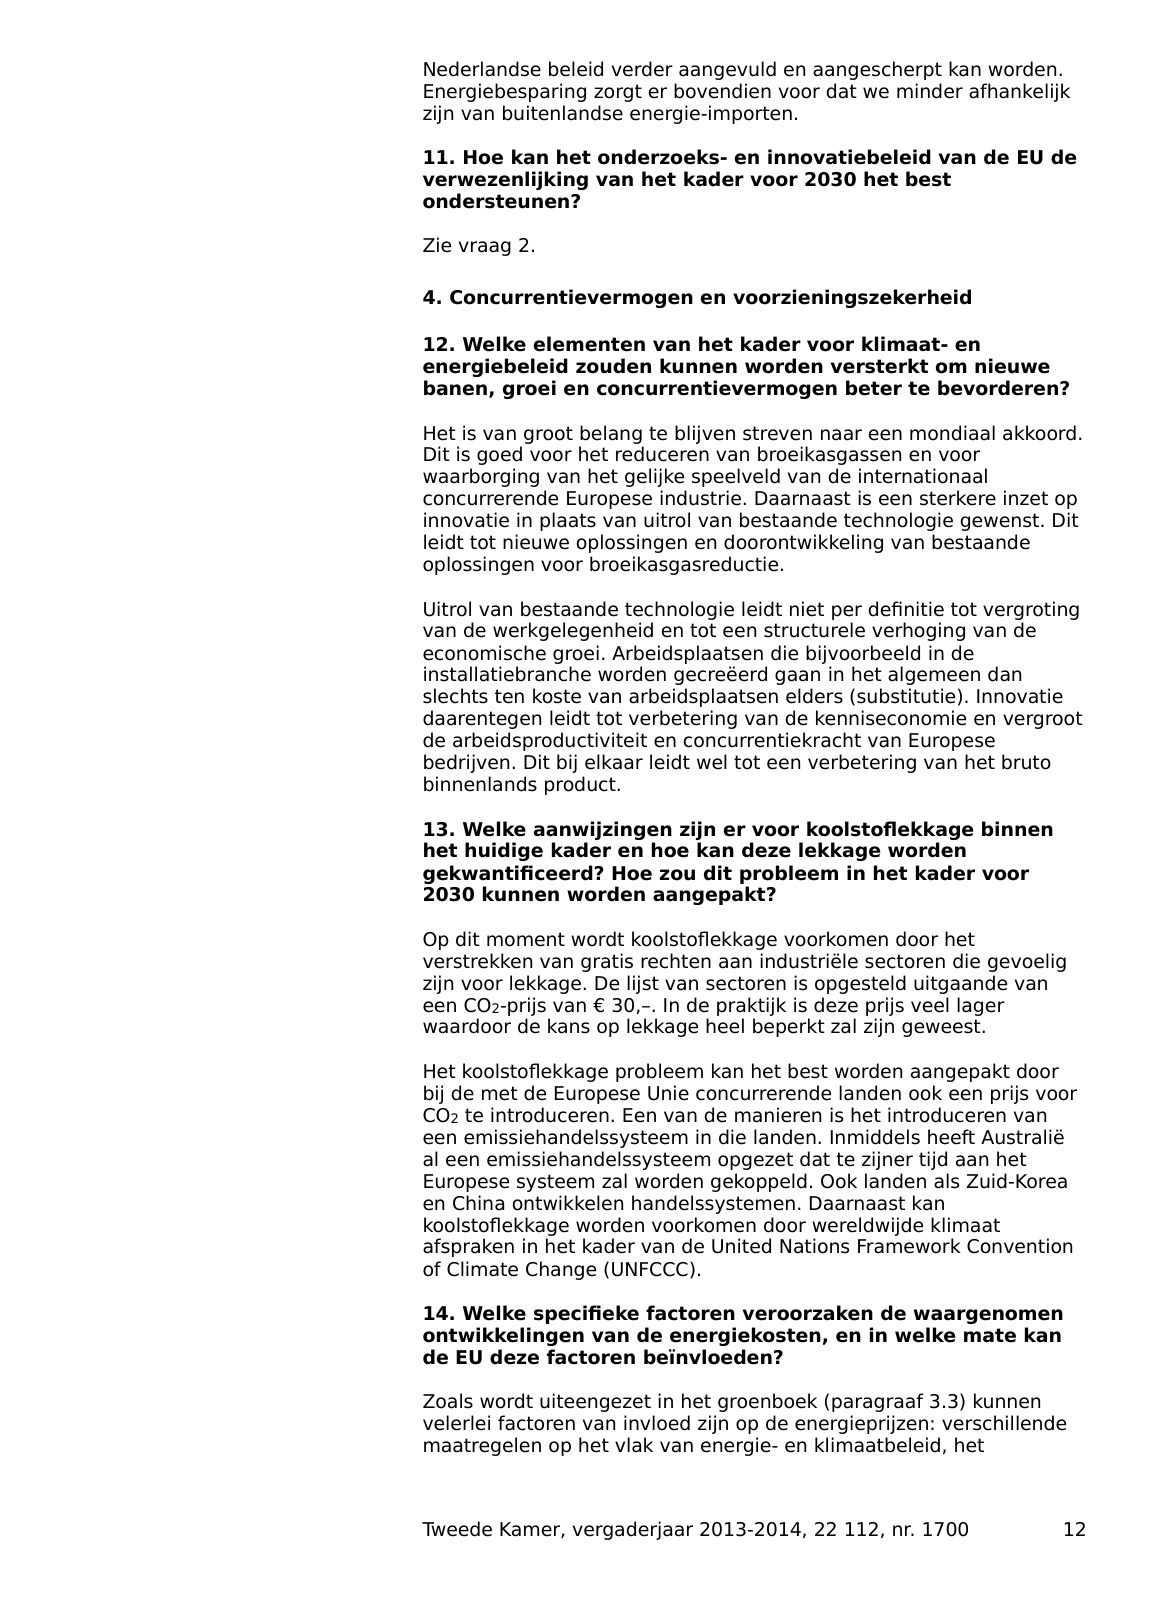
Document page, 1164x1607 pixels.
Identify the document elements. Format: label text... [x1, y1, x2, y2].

text 14. Welke specifieke factoren veroorzaken de waargenomen ontwikkelingen van de energiekosten, en in welke mate kan de EU deze factoren beïnvloeden? [422, 1303, 1087, 1368]
text Nederlandse beleid verder aangevuld en aangescherpt kan worden. Energiebesparing zorgt er bovendien voor dat we minder afhankelijk zijn van buitenlandse energie-importen. [422, 59, 1087, 125]
text 12. Welke elementen van het kader voor klimaat- en energiebeleid zouden kunnen worden versterkt om nieuwe banen, groei en concurrentievermogen beter te bevorderen? [422, 334, 1087, 400]
text Op dit moment wordt koolstoflekkage voorkomen door het verstrekken van gratis rechten aan industriële sectoren die gevoelig zijn voor lekkage. De lijst van sectoren is opgesteld uitgaande van een CO2-prijs van € 30,–. In de praktijk is deze prijs veel lager waardoor de kans op lekkage heel beperkt zal zijn geweest. [422, 928, 1087, 1038]
subtitle 4. Concurrentievermogen en voorzieningszekerheid [422, 287, 1087, 309]
text Zoals wordt uiteengezet in het groenboek (paragraaf 3.3) kunnen velerlei factoren van invloed zijn op de energieprijzen: verschillende maatregelen op het vlak van energie- en klimaatbeleid, het [422, 1391, 1087, 1457]
text Uitrol van bestaande technologie leidt niet per definitie tot vergroting van de werkgelegenheid en tot een structurele verhoging van de economische groei. Arbeidsplaatsen die bijvoorbeeld in de installatiebranche worden gecreëerd gaan in het algemeen dan slechts ten koste van arbeidsplaatsen elders (substitutie). Innovatie daarentegen leidt tot verbetering van de kenniseconomie en vergroot de arbeidsproductiviteit en concurrentiekracht van Europese bedrijven. Dit bij elkaar leidt wel tot een verbetering van het bruto binnenlands product. [422, 598, 1087, 796]
text Het is van groot belang te blijven streven naar een mondiaal akkoord. Dit is goed voor het reduceren van broeikasgassen en voor waarborging van het gelijke speelveld van de internationaal concurrerende Europese industrie. Daarnaast is een sterkere inzet op innovatie in plaats van uitrol van bestaande technologie gewenst. Dit leidt tot nieuwe oplossingen en doorontwikkeling van bestaande oplossingen voor broeikasgasreductie. [422, 422, 1087, 576]
text 11. Hoe kan het onderzoeks- en innovatiebeleid van de EU de verwezenlijking van het kader voor 2030 het best ondersteunen? [422, 147, 1087, 213]
text 13. Welke aanwijzingen zijn er voor koolstoflekkage binnen het huidige kader en hoe kan deze lekkage worden gekwantificeerd? Hoe zou dit probleem in het kader voor 2030 kunnen worden aangepakt? [422, 818, 1087, 906]
text Zie vraag 2. [422, 235, 1087, 257]
text Het koolstoflekkage probleem kan het best worden aangepakt door bij de met de Europese Unie concurrerende landen ook een prijs voor CO2 te introduceren. Een van de manieren is het introduceren van een emissiehandelssysteem in die landen. Inmiddels heeft Australië al een emissiehandelssysteem opgezet dat te zijner tijd aan het Europese systeem zal worden gekoppeld. Ook landen als Zuid-Korea en China ontwikkelen handelssystemen. Daarnaast kan koolstoflekkage worden voorkomen door wereldwijde klimaat afspraken in het kader van de United Nations Framework Convention of Climate Change (UNFCCC). [422, 1061, 1087, 1280]
